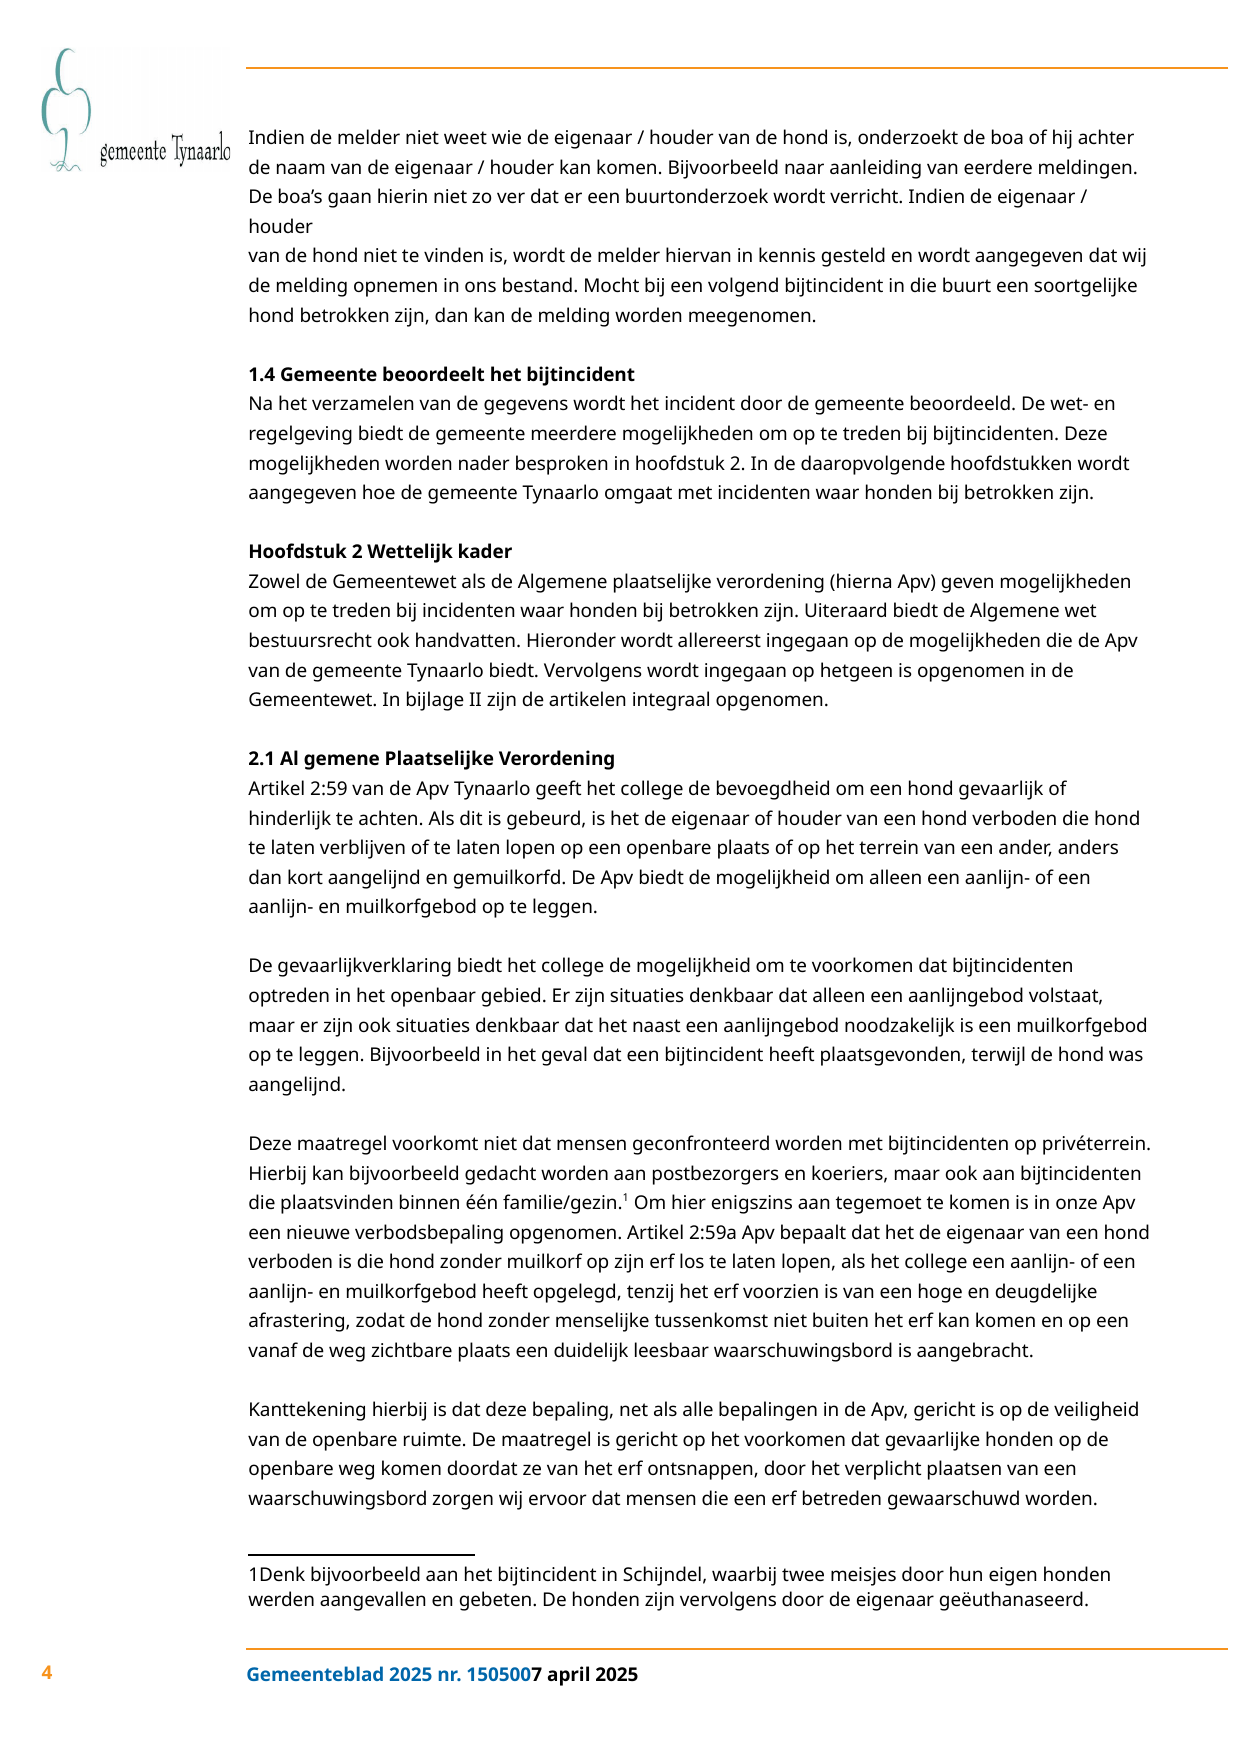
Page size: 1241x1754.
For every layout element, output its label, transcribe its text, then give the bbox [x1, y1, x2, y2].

text 2.1 Al gemene Plaatselijke Verordening [248, 746, 1152, 771]
text Deze maatregel voorkomt niet dat mensen geconfronteerd worden met bijtincidenten op privéterrein. Hierbij kan bijvoorbeeld gedacht worden aan postbezorgers en koeriers, maar ook aan bijtincidenten die plaatsvinden binnen één familie/gezin. Om hier enigszins aan tegemoet te komen is in onze Apv een nieuwe verbodsbepaling opgenomen. Artikel 2:59a Apv bepaalt dat het de eigenaar van een hond verboden is die hond zonder muilkorf op zijn erf los te laten lopen, als het college een aanlijn- of een aanlijn- en muilkorfgebod heeft opgelegd, tenzij het erf voorzien is van een hoge en deugdelijke afrastering, zodat de hond zonder menselijke tussenkomst niet buiten het erf kan komen en op een vanaf de weg zichtbare plaats een duidelijk leesbaar waarschuwingsbord is aangebracht. [248, 1130, 1152, 1363]
text De gevaarlijkverklaring biedt het college de mogelijkheid om te voorkomen dat bijtincidenten optreden in het openbaar gebied. Er zijn situaties denkbaar dat alleen een aanlijngebod volstaat, maar er zijn ook situaties denkbaar dat het naast een aanlijngebod noodzakelijk is een muilkorfgebod op te leggen. Bijvoorbeeld in het geval dat een bijtincident heeft plaatsgevonden, terwijl de hond was aangelijnd. [248, 953, 1152, 1097]
text van de hond niet te vinden is, wordt de melder hiervan in kennis gesteld en wordt aangegeven dat wij [248, 243, 1152, 268]
text 1.4 Gemeente beoordeelt het bijtincident [248, 361, 1152, 387]
text de melding opnemen in ons bestand. Mocht bij een volgend bijtincident in die buurt een soortgelijke [248, 272, 1152, 298]
text De boa’s gaan hierin niet zo ver dat er een buurtonderzoek wordt verricht. Indien de eigenaar / houder [248, 183, 1152, 239]
text Zowel de Gemeentewet als de Algemene plaatselijke verordening (hierna Apv) geven mogelijkheden om op te treden bij incidenten waar honden bij betrokken zijn. Uiteraard biedt de Algemene wet bestuursrecht ook handvatten. Hieronder wordt allereerst ingegaan op de mogelijkheden die de Apv van de gemeente Tynaarlo biedt. Vervolgens wordt ingegaan op hetgeen is opgenomen in de Gemeentewet. In bijlage II zijn de artikelen integraal opgenomen. [248, 568, 1152, 712]
text Artikel 2:59 van de Apv Tynaarlo geeft het college de bevoegdheid om een hond gevaarlijk of hinderlijk te achten. Als dit is gebeurd, is het de eigenaar of houder van een hond verboden die hond te laten verblijven of te laten lopen op een openbare plaats of op het terrein van een ander, anders dan kort aangelijnd en gemuilkorfd. De Apv biedt de mogelijkheid om alleen een aanlijn- of een aanlijn- en muilkorfgebod op te leggen. [248, 775, 1152, 919]
text Kanttekening hierbij is dat deze bepaling, net als alle bepalingen in de Apv, gericht is op de veiligheid van de openbare ruimte. De maatregel is gericht op het voorkomen dat gevaarlijke honden op de openbare weg komen doordat ze van het erf ontsnappen, door het verplicht plaatsen van een waarschuwingsbord zorgen wij ervoor dat mensen die een erf betreden gewaarschuwd worden. [248, 1396, 1152, 1511]
text Hoofdstuk 2 Wettelijk kader [248, 538, 1152, 564]
text Na het verzamelen van de gegevens wordt het incident door de gemeente beoordeeld. De wet- en regelgeving biedt de gemeente meerdere mogelijkheden om op te treden bij bijtincidenten. Deze mogelijkheden worden nader besproken in hoofdstuk 2. In de daaropvolgende hoofdstukken wordt aangegeven hoe de gemeente Tynaarlo omgaat met incidenten waar honden bij betrokken zijn. [248, 391, 1152, 505]
text Indien de melder niet weet wie de eigenaar / houder van de hond is, onderzoekt de boa of hij achter [248, 124, 1152, 150]
text hond betrokken zijn, dan kan de melding worden meegenomen. [248, 302, 1152, 328]
text de naam van de eigenaar / houder kan komen. Bijvoorbeeld naar aanleiding van eerdere meldingen. [248, 154, 1152, 180]
picture [41, 47, 231, 172]
text Denk bijvoorbeeld aan het bijtincident in Schijndel, waarbij twee meisjes door hun eigen honden werden aangevallen en gebeten. De honden zijn vervolgens door de eigenaar geëuthanaseerd. [248, 1561, 1152, 1612]
